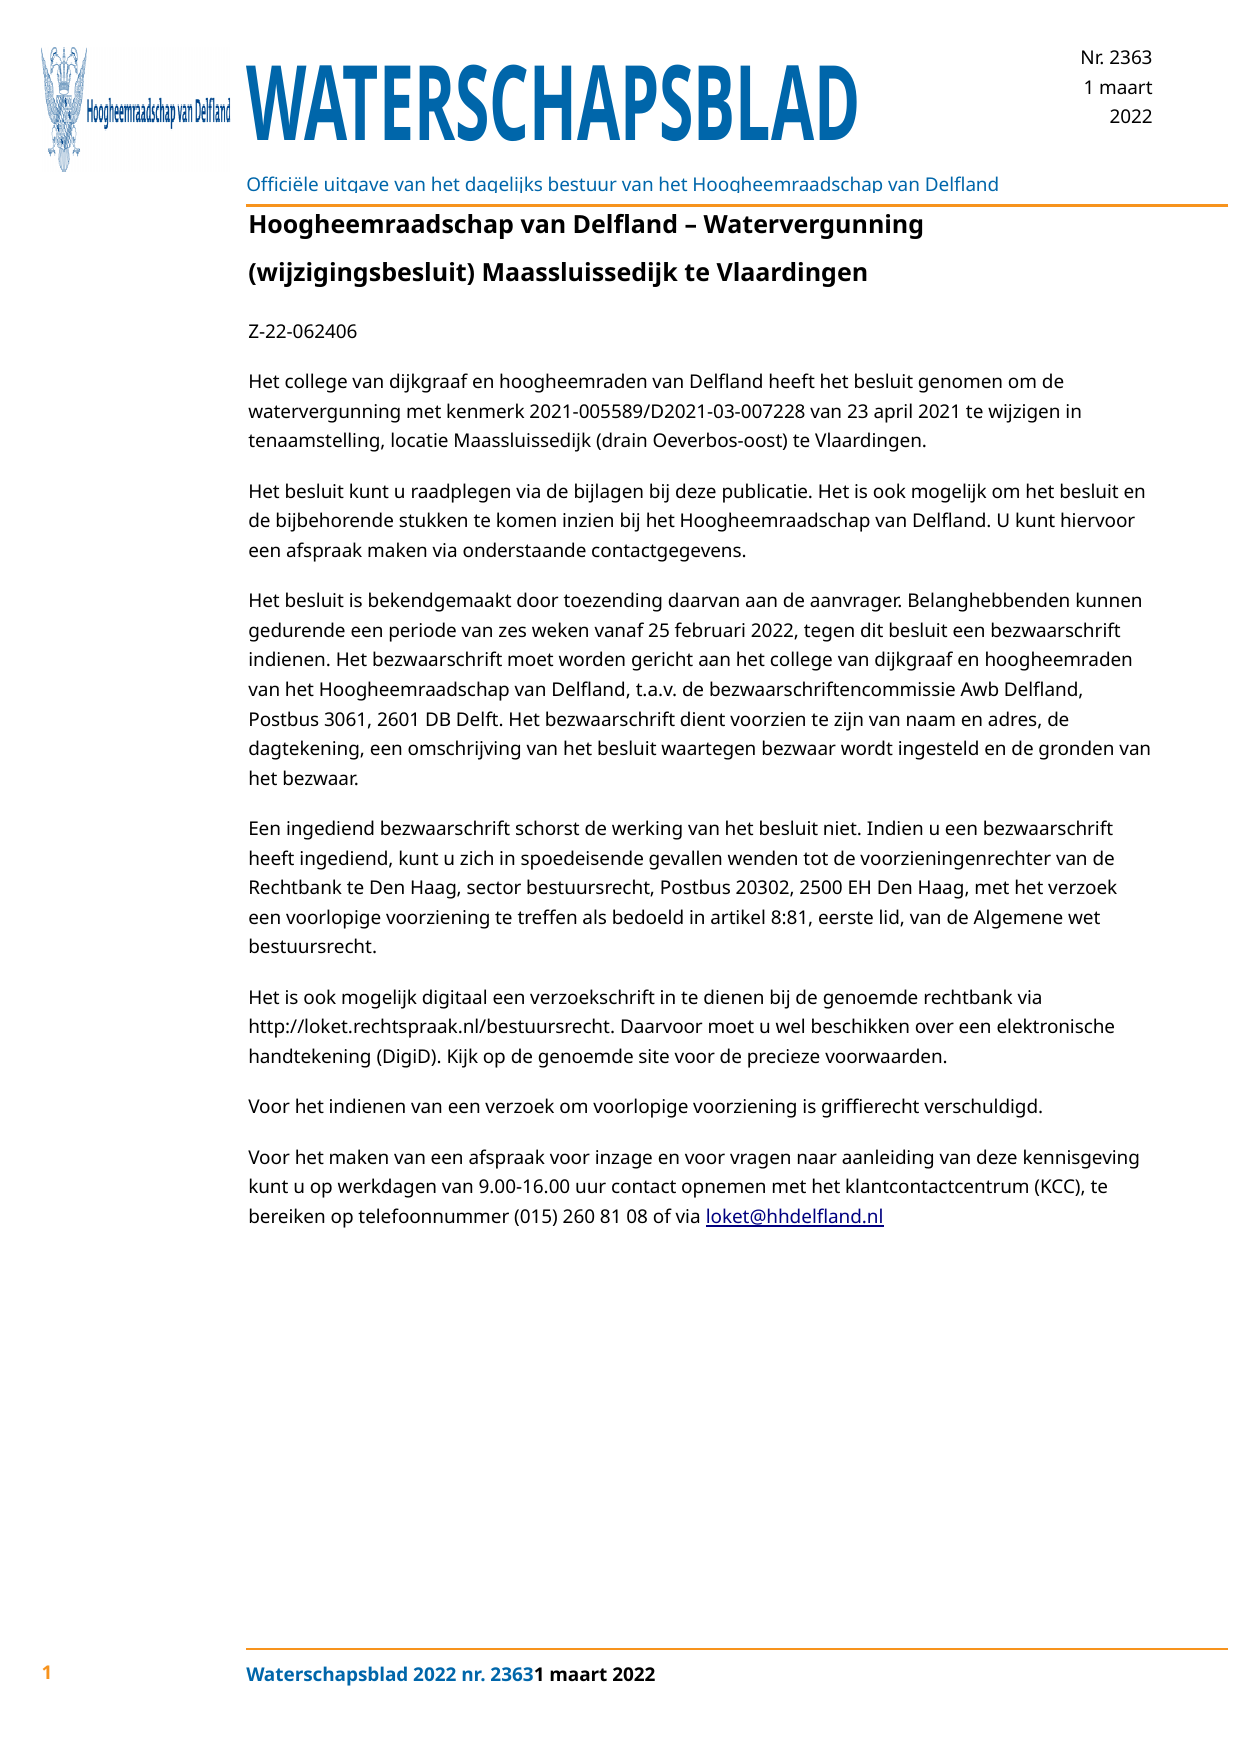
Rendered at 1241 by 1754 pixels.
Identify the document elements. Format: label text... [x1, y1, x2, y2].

text Voor het indienen van een verzoek om voorlopige voorziening is griffierecht verschuldigd. [248, 1094, 1152, 1119]
text Het besluit kunt u raadplegen via de bijlagen bij deze publicatie. Het is ook mogelijk om het besluit en de bijbehorende stukken te komen inzien bij het Hoogheemraadschap van Delfland. U kunt hiervoor een afspraak maken via onderstaande contactgegevens. [248, 478, 1152, 563]
picture [41, 47, 231, 172]
text Voor het maken van een afspraak voor inzage en voor vragen naar aanleiding van deze kennisgeving kunt u op werkdagen van 9.00-16.00 uur contact opnemen met het klantcontactcentrum (KCC), te bereiken op telefoonnummer (015) 260 81 08 of via loket@hhdelfland.nl [248, 1144, 1152, 1229]
text Z-22-062406 [248, 318, 1152, 344]
text Het is ook mogelijk digitaal een verzoekschrift in te dienen bij de genoemde rechtbank via http://loket.rechtspraak.nl/bestuursrecht. Daarvoor moet u wel beschikken over een elektronische handtekening (DigiD). Kijk op de genoemde site voor de precieze voorwaarden. [248, 984, 1152, 1069]
text Het college van dijkgraaf en hoogheemraden van Delfland heeft het besluit genomen om de watervergunning met kenmerk 2021-005589/D2021-03-007228 van 23 april 2021 te wijzigen in tenaamstelling, locatie Maassluissedijk (drain Oeverbos-oost) te Vlaardingen. [248, 368, 1152, 453]
text Het besluit is bekendgemaakt door toezending daarvan aan de aanvrager. Belanghebbenden kunnen gedurende een periode van zes weken vanaf 25 februari 2022, tegen dit besluit een bezwaarschrift indienen. Het bezwaarschrift moet worden gericht aan het college van dijkgraaf en hoogheemraden van het Hoogheemraadschap van Delfland, t.a.v. de bezwaarschriftencommissie Awb Delfland, Postbus 3061, 2601 DB Delft. Het bezwaarschrift dient voorzien te zijn van naam en adres, de dagtekening, een omschrijving van het besluit waartegen bezwaar wordt ingesteld en de gronden van het bezwaar. [248, 587, 1152, 791]
text Hoogheemraadschap van Delfland – Watervergunning (wijzigingsbesluit) Maassluissedijk te Vlaardingen [248, 207, 1152, 288]
text Een ingediend bezwaarschrift schorst de werking van het besluit niet. Indien u een bezwaarschrift heeft ingediend, kunt u zich in spoedeisende gevallen wenden tot de voorzieningenrechter van de Rechtbank te Den Haag, sector bestuursrecht, Postbus 20302, 2500 EH Den Haag, met het verzoek een voorlopige voorziening te treffen als bedoeld in artikel 8:81, eerste lid, van de Algemene wet bestuursrecht. [248, 815, 1152, 959]
